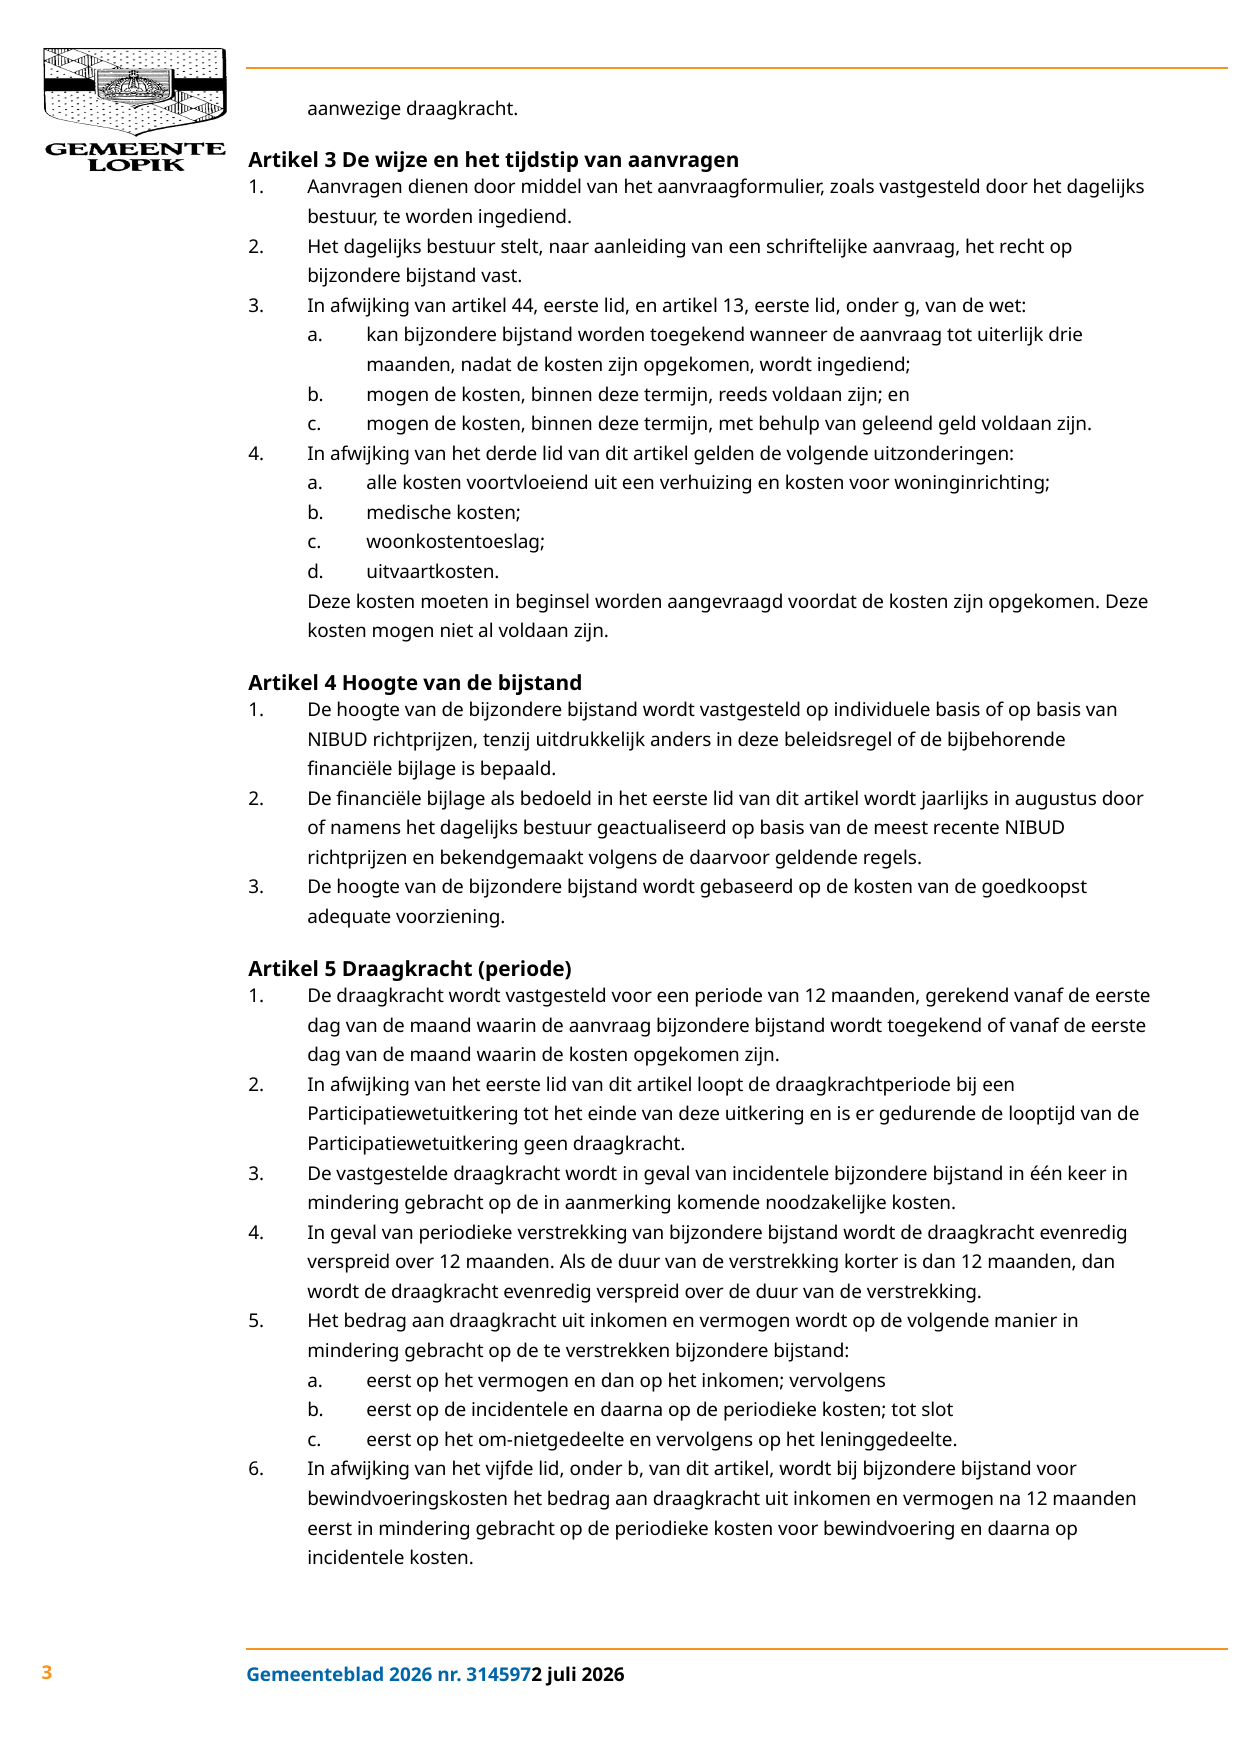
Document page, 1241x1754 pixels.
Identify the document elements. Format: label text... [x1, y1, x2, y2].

list eerst op het om-nietgedeelte en vervolgens op het leninggedeelte. [307, 1426, 1152, 1452]
list De financiële bijlage als bedoeld in het eerste lid van dit artikel wordt jaarlijks in augustus door of namens het dagelijks bestuur geactualiseerd op basis van de meest recente NIBUD richtprijzen en bekendgemaakt volgens de daarvoor geldende regels. [248, 785, 1152, 870]
list woonkostentoeslag; [307, 529, 1152, 554]
list In afwijking van het eerste lid van dit artikel loopt de draagkrachtperiode bij een Participatiewetuitkering tot het einde van deze uitkering en is er gedurende de looptijd van de Participatiewetuitkering geen draagkracht. [248, 1071, 1152, 1156]
list eerst op de incidentele en daarna op de periodieke kosten; tot slot [307, 1396, 1152, 1422]
list uitvaartkosten. [307, 558, 1152, 584]
list In afwijking van het vijfde lid, onder b, van dit artikel, wordt bij bijzondere bijstand voor bewindvoeringskosten het bedrag aan draagkracht uit inkomen en vermogen na 12 maanden eerst in mindering gebracht op de periodieke kosten voor bewindvoering en daarna op incidentele kosten. [248, 1456, 1152, 1570]
list In afwijking van het derde lid van dit artikel gelden de volgende uitzonderingen: [248, 440, 1152, 466]
list De draagkracht wordt vastgesteld voor een periode van 12 maanden, gerekend vanaf de eerste dag van de maand waarin de aanvraag bijzondere bijstand wordt toegekend of vanaf de eerste dag van de maand waarin de kosten opgekomen zijn. [248, 982, 1152, 1067]
list Het dagelijks bestuur stelt, naar aanleiding van een schriftelijke aanvraag, het recht op bijzondere bijstand vast. [248, 233, 1152, 288]
text Artikel 5 Draagkracht (periode) [248, 954, 1152, 982]
picture [41, 47, 231, 172]
list In afwijking van artikel 44, eerste lid, en artikel 13, eerste lid, onder g, van de wet: [248, 292, 1152, 318]
list mogen de kosten, binnen deze termijn, reeds voldaan zijn; en [307, 381, 1152, 406]
list medische kosten; [307, 499, 1152, 525]
list Deze kosten moeten in beginsel worden aangevraagd voordat de kosten zijn opgekomen. Deze kosten mogen niet al voldaan zijn. [248, 588, 1152, 643]
list Aanvragen dienen door middel van het aanvraagformulier, zoals vastgesteld door het dagelijks bestuur, te worden ingediend. [248, 174, 1152, 229]
list De vastgestelde draagkracht wordt in geval van incidentele bijzondere bijstand in één keer in mindering gebracht op de in aanmerking komende noodzakelijke kosten. [248, 1160, 1152, 1215]
list In geval van periodieke verstrekking van bijzondere bijstand wordt de draagkracht evenredig verspreid over 12 maanden. Als de duur van de verstrekking korter is dan 12 maanden, dan wordt de draagkracht evenredig verspreid over de duur van de verstrekking. [248, 1219, 1152, 1304]
list Het bedrag aan draagkracht uit inkomen en vermogen wordt op de volgende manier in mindering gebracht op de te verstrekken bijzondere bijstand: [248, 1308, 1152, 1363]
list aanwezige draagkracht. [248, 95, 1152, 121]
list De hoogte van de bijzondere bijstand wordt vastgesteld op individuele basis of op basis van NIBUD richtprijzen, tenzij uitdrukkelijk anders in deze beleidsregel of de bijbehorende financiële bijlage is bepaald. [248, 696, 1152, 781]
list kan bijzondere bijstand worden toegekend wanneer de aanvraag tot uiterlijk drie maanden, nadat de kosten zijn opgekomen, wordt ingediend; [307, 322, 1152, 377]
list eerst op het vermogen en dan op het inkomen; vervolgens [307, 1367, 1152, 1392]
list De hoogte van de bijzondere bijstand wordt gebaseerd op de kosten van de goedkoopst adequate voorziening. [248, 874, 1152, 929]
list mogen de kosten, binnen deze termijn, met behulp van geleend geld voldaan zijn. [307, 410, 1152, 436]
list alle kosten voortvloeiend uit een verhuizing en kosten voor woninginrichting; [307, 469, 1152, 495]
text Artikel 3 De wijze en het tijdstip van aanvragen [248, 145, 1152, 174]
text Artikel 4 Hoogte van de bijstand [248, 668, 1152, 696]
